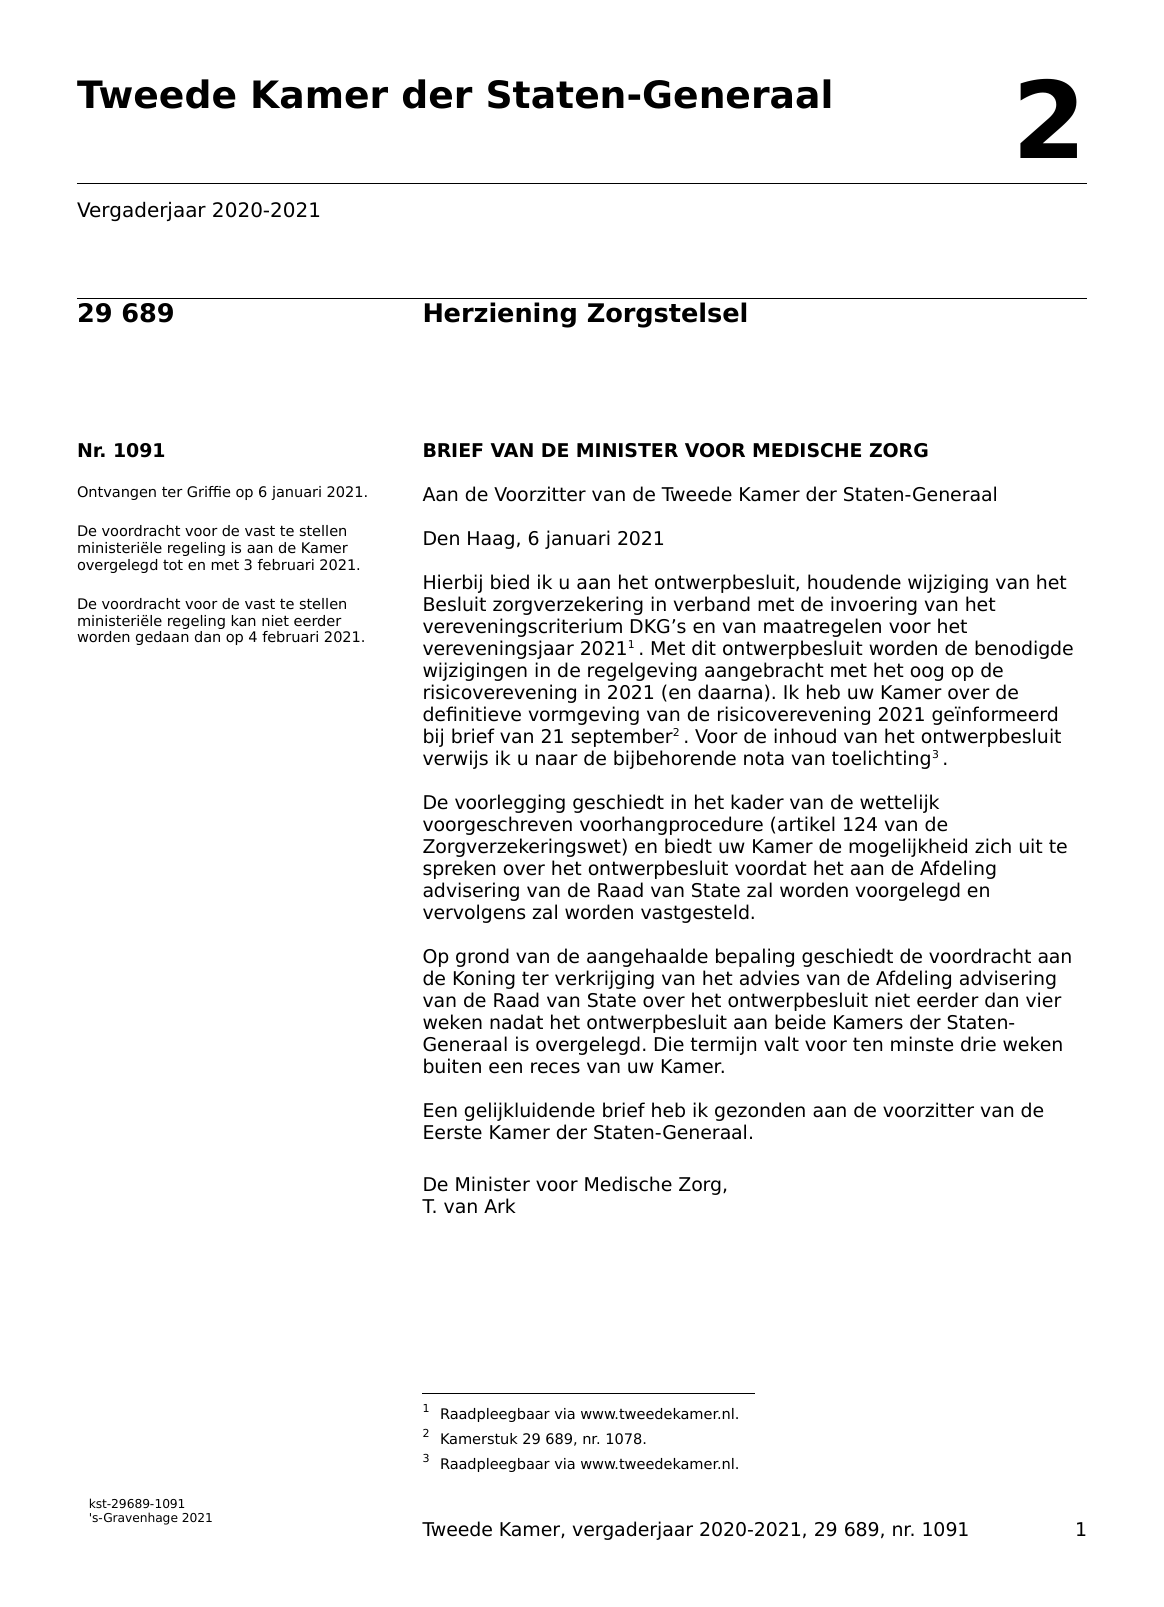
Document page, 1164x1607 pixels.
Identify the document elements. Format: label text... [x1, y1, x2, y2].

text Raadpleegbaar via www.tweedekamer.nl. [422, 1402, 1087, 1424]
text 's-Gravenhage 2021 [88, 1511, 323, 1525]
text Den Haag, 6 januari 2021 [422, 528, 1087, 550]
text De voordracht voor de vast te stellen ministeriële regeling is aan de Kamer overgelegd tot en met 3 februari 2021. [77, 523, 399, 573]
table_header 2 [886, 59, 1087, 183]
text Kamerstuk 29 689, nr. 1078. [422, 1427, 1087, 1449]
text Op grond van de aangehaalde bepaling geschiedt de voordracht aan de Koning ter verkrijging van het advies van de Afdeling advisering van de Raad van State over het ontwerpbesluit niet eerder dan vier weken nadat het ontwerpbesluit aan beide Kamers der Staten-Generaal is overgelegd. Die termijn valt voor ten minste drie weken buiten een reces van uw Kamer. [422, 946, 1087, 1078]
subtitle Nr. 1091 BRIEF VAN DE MINISTER VOOR MEDISCHE ZORG [77, 440, 1087, 462]
table_cell Vergaderjaar 2020-2021 [77, 184, 1087, 298]
text kst-29689-1091 [88, 1497, 323, 1511]
subtitle 29 689 Herziening Zorgstelsel [77, 299, 1087, 329]
text Aan de Voorzitter van de Tweede Kamer der Staten-Generaal [422, 484, 1087, 506]
text De voordracht voor de vast te stellen ministeriële regeling kan niet eerder worden gedaan dan op 4 februari 2021. [77, 596, 399, 646]
text Raadpleegbaar via www.tweedekamer.nl. [422, 1452, 1087, 1474]
text [77, 573, 399, 596]
text Hierbij bied ik u aan het ontwerpbesluit, houdende wijziging van het Besluit zorgverzekering in verband met de invoering van het vereveningscriterium DKG’s en van maatregelen voor het vereveningsjaar 2021. Met dit ontwerpbesluit worden de benodigde wijzigingen in de regelgeving aangebracht met het oog op de risicoverevening in 2021 (en daarna). Ik heb uw Kamer over de definitieve vormgeving van de risicoverevening 2021 geïnformeerd bij brief van 21 september. Voor de inhoud van het ontwerpbesluit verwijs ik u naar de bijbehorende nota van toelichting. [422, 572, 1087, 770]
text De Minister voor Medische Zorg, T. van Ark [422, 1174, 1087, 1218]
text De voorlegging geschiedt in het kader van de wettelijk voorgeschreven voorhangprocedure (artikel 124 van de Zorgverzekeringswet) en biedt uw Kamer de mogelijkheid zich uit te spreken over het ontwerpbesluit voordat het aan de Afdeling advisering van de Raad van State zal worden voorgelegd en vervolgens zal worden vastgesteld. [422, 792, 1087, 924]
table_header Tweede Kamer der Staten-Generaal [77, 59, 886, 183]
text Ontvangen ter Griffie op 6 januari 2021. [77, 484, 399, 501]
text [77, 501, 399, 523]
text Een gelijkluidende brief heb ik gezonden aan de voorzitter van de Eerste Kamer der Staten-Generaal. [422, 1100, 1087, 1144]
